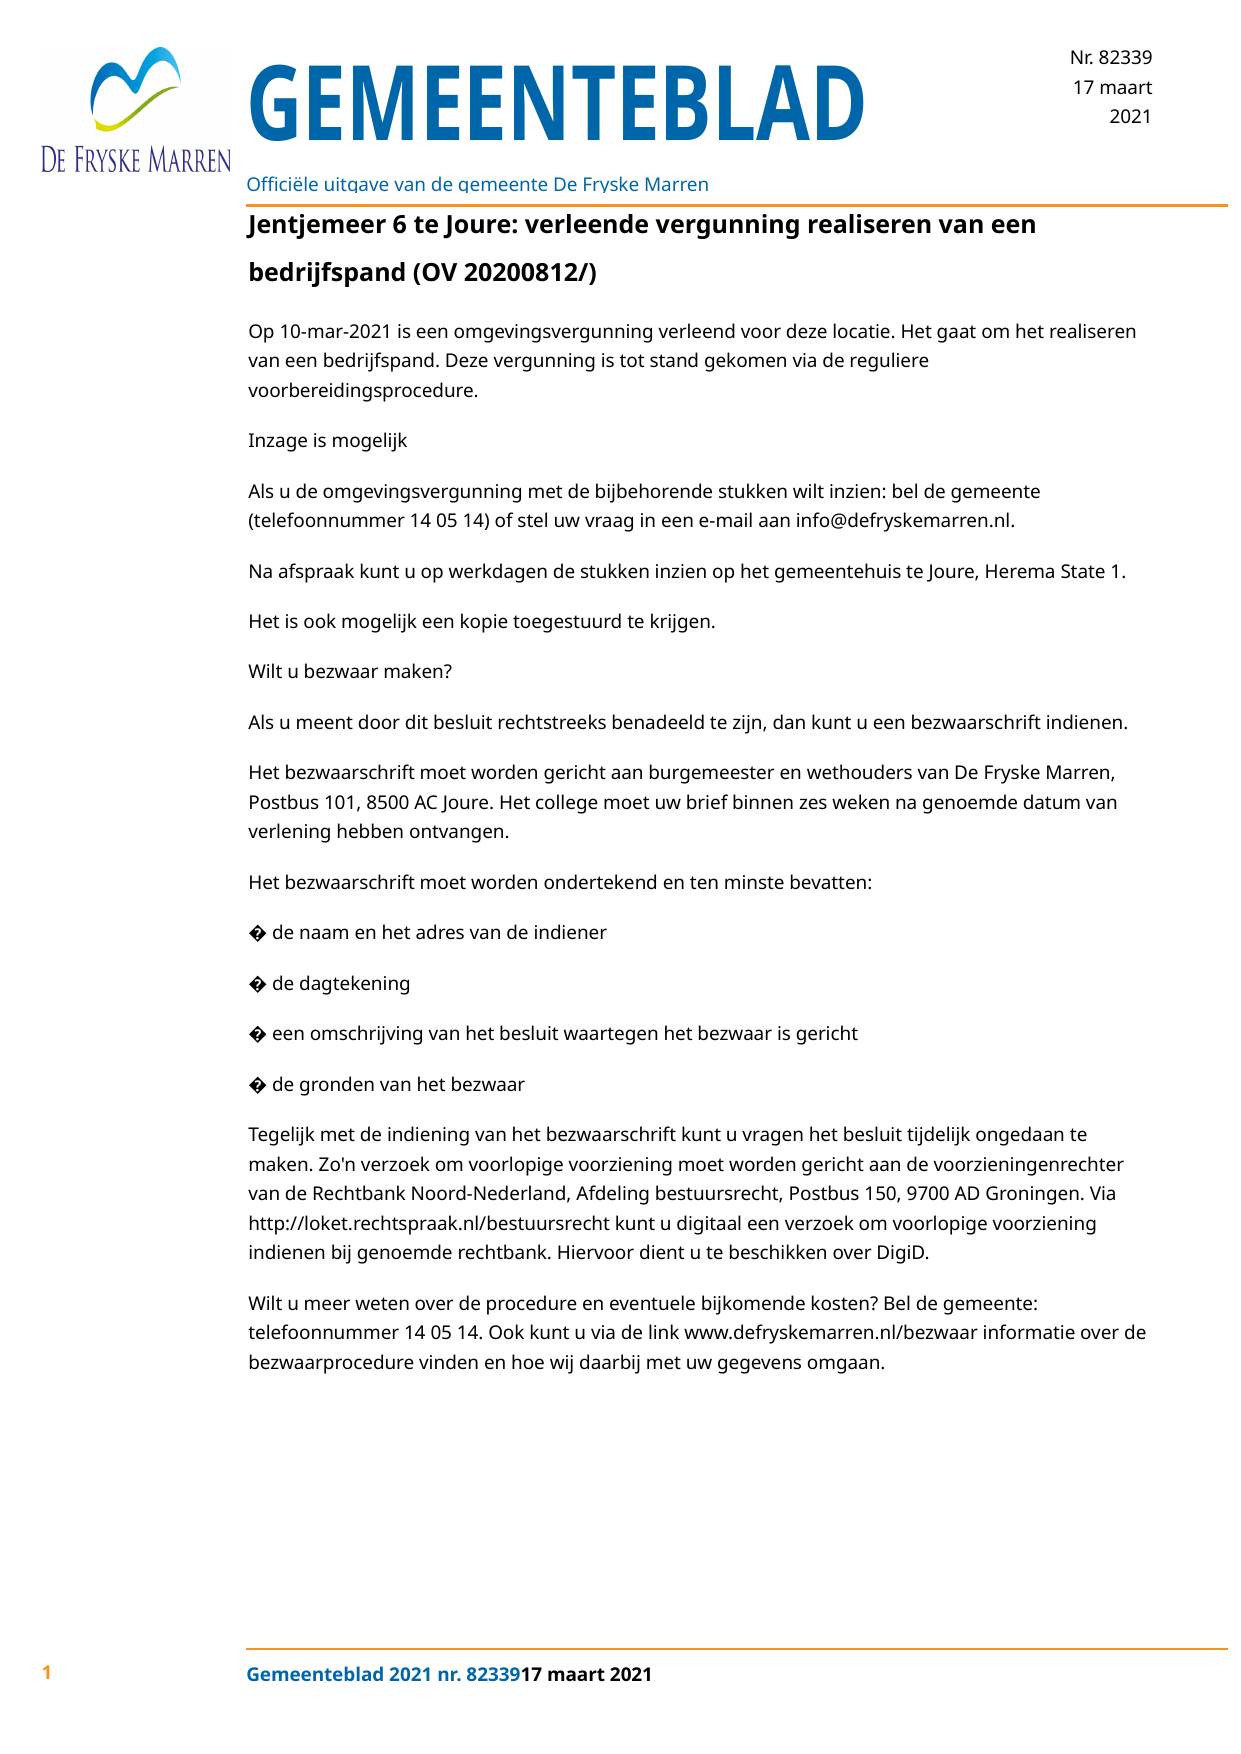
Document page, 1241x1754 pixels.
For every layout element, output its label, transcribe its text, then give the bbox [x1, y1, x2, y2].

text Inzage is mogelijk [248, 427, 1152, 453]
text Het bezwaarschrift moet worden gericht aan burgemeester en wethouders van De Fryske Marren, Postbus 101, 8500 AC Joure. Het college moet uw brief binnen zes weken na genoemde datum van verlening hebben ontvangen. [248, 759, 1152, 844]
text Na afspraak kunt u op werkdagen de stukken inzien op het gemeentehuis te Joure, Herema State 1. [248, 558, 1152, 584]
text Het is ook mogelijk een kopie toegestuurd te krijgen. [248, 608, 1152, 634]
text Het bezwaarschrift moet worden ondertekend en ten minste bevatten: [248, 869, 1152, 895]
text Tegelijk met de indiening van het bezwaarschrift kunt u vragen het besluit tijdelijk ongedaan te maken. Zo'n verzoek om voorlopige voorziening moet worden gericht aan de voorzieningenrechter van de Rechtbank Noord-Nederland, Afdeling bestuursrecht, Postbus 150, 9700 AD Groningen. Via http://loket.rechtspraak.nl/bestuursrecht kunt u digitaal een verzoek om voorlopige voorziening indienen bij genoemde rechtbank. Hiervoor dient u te beschikken over DigiD. [248, 1121, 1152, 1265]
text � de dagtekening [248, 970, 1152, 996]
text Als u meent door dit besluit rechtstreeks benadeeld te zijn, dan kunt u een bezwaarschrift indienen. [248, 709, 1152, 735]
text Als u de omgevingsvergunning met de bijbehorende stukken wilt inzien: bel de gemeente (telefoonnummer 14 05 14) of stel uw vraag in een e-mail aan info@defryskemarren.nl. [248, 478, 1152, 533]
text Wilt u bezwaar maken? [248, 659, 1152, 684]
text Jentjemeer 6 te Joure: verleende vergunning realiseren van een bedrijfspand (OV 20200812/) [248, 207, 1152, 288]
text � de gronden van het bezwaar [248, 1071, 1152, 1097]
text � een omschrijving van het besluit waartegen het bezwaar is gericht [248, 1020, 1152, 1046]
picture [41, 47, 231, 172]
text � de naam en het adres van de indiener [248, 919, 1152, 945]
text Op 10-mar-2021 is een omgevingsvergunning verleend voor deze locatie. Het gaat om het realiseren van een bedrijfspand. Deze vergunning is tot stand gekomen via de reguliere voorbereidingsprocedure. [248, 318, 1152, 403]
text Wilt u meer weten over de procedure en eventuele bijkomende kosten? Bel de gemeente: telefoonnummer 14 05 14. Ook kunt u via de link www.defryskemarren.nl/bezwaar informatie over de bezwaarprocedure vinden en hoe wij daarbij met uw gegevens omgaan. [248, 1290, 1152, 1375]
